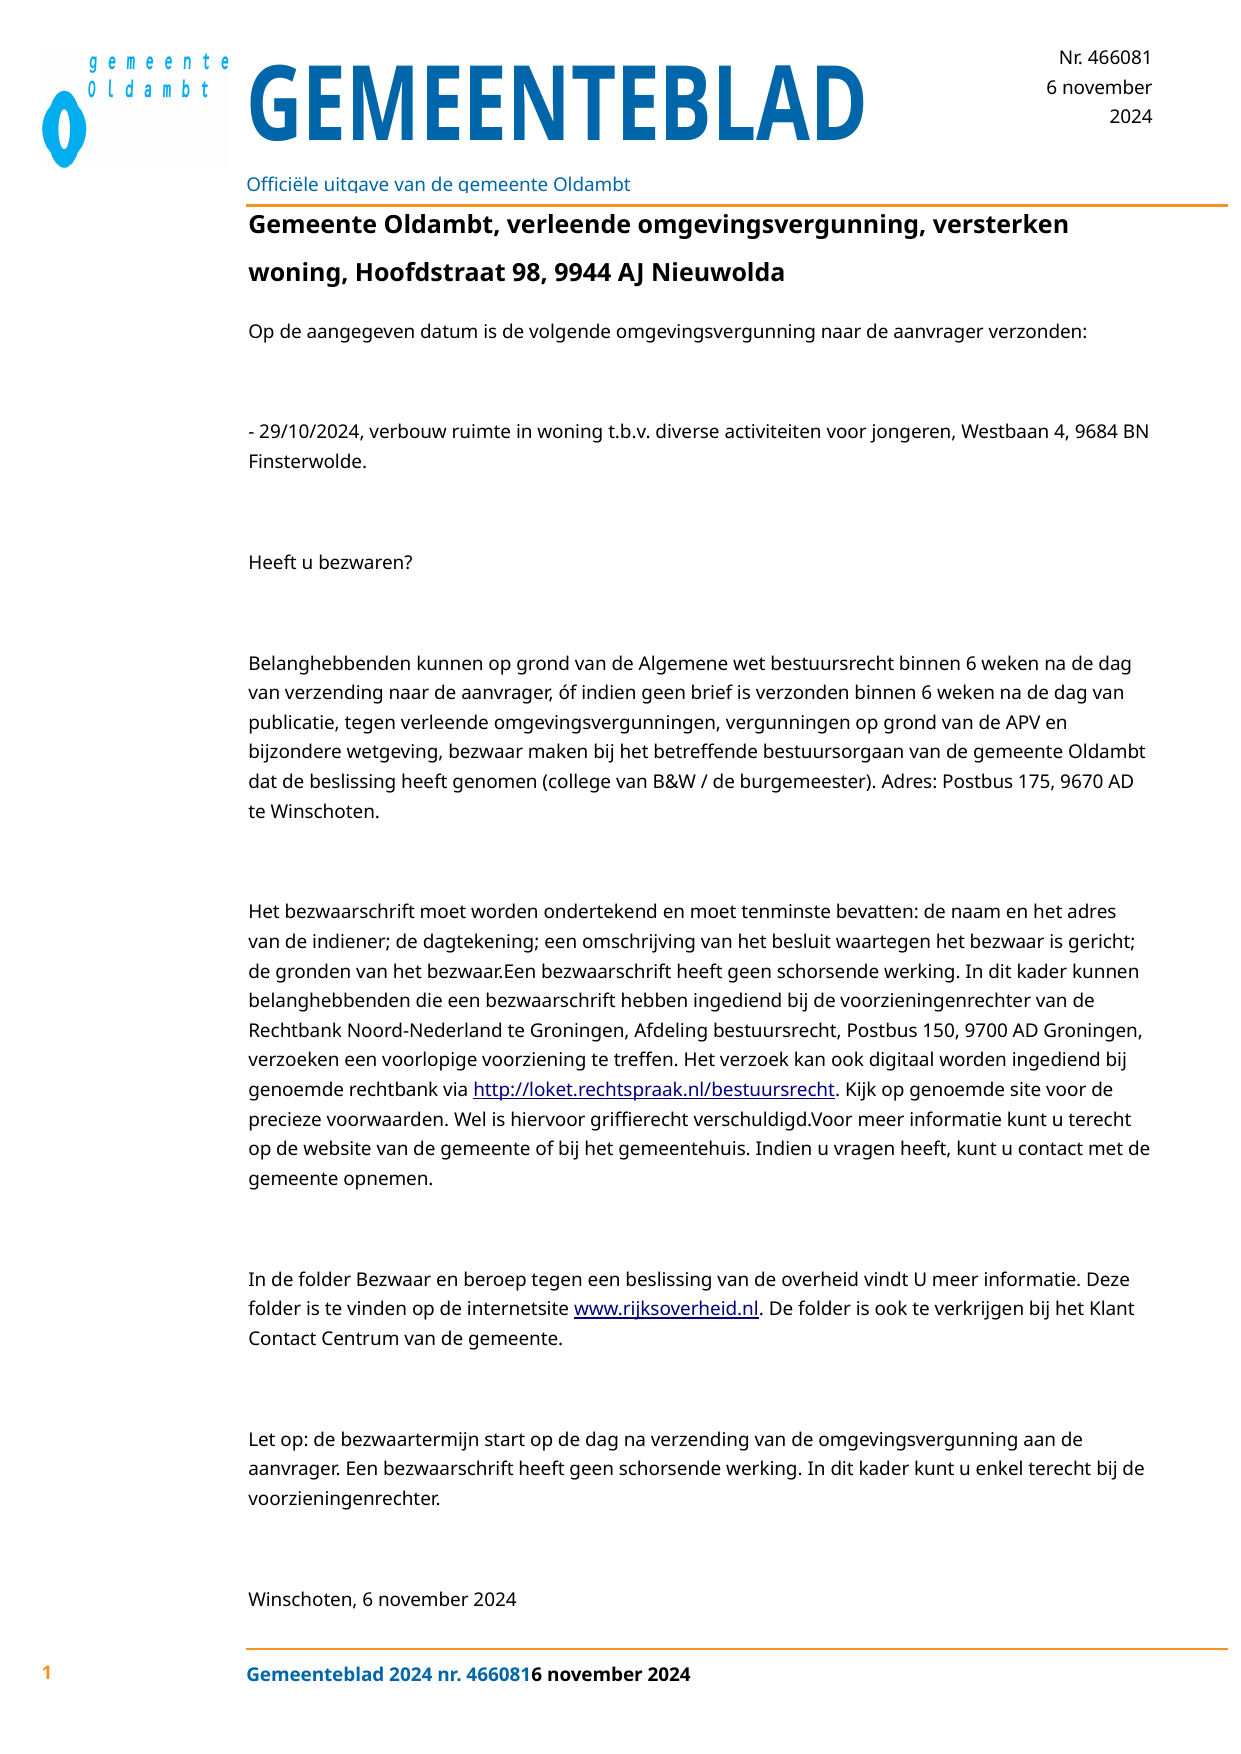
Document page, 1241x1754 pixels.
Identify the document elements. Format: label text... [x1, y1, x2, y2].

text Let op: de bezwaartermijn start op de dag na verzending van de omgevingsvergunning aan de aanvrager. Een bezwaarschrift heeft geen schorsende werking. In dit kader kunt u enkel terecht bij de voorzieningenrechter. [248, 1426, 1152, 1511]
text Gemeente Oldambt, verleende omgevingsvergunning, versterken woning, Hoofdstraat 98, 9944 AJ Nieuwolda [248, 207, 1152, 288]
text In de folder Bezwaar en beroep tegen een beslissing van de overheid vindt U meer informatie. Deze folder is te vinden op de internetsite www.rijksoverheid.nl. De folder is ook te verkrijgen bij het Klant Contact Centrum van de gemeente. [248, 1266, 1152, 1351]
picture [41, 47, 231, 172]
text - 29/10/2024, verbouw ruimte in woning t.b.v. diverse activiteiten voor jongeren, Westbaan 4, 9684 BN Finsterwolde. [248, 419, 1152, 474]
text Heeft u bezwaren? [248, 549, 1152, 575]
text Het bezwaarschrift moet worden ondertekend en moet tenminste bevatten: de naam en het adres van de indiener; de dagtekening; een omschrijving van het besluit waartegen het bezwaar is gericht; de gronden van het bezwaar.Een bezwaarschrift heeft geen schorsende werking. In dit kader kunnen belanghebbenden die een bezwaarschrift hebben ingediend bij de voorzieningenrechter van de Rechtbank Noord-Nederland te Groningen, Afdeling bestuursrecht, Postbus 150, 9700 AD Groningen, verzoeken een voorlopige voorziening te treffen. Het verzoek kan ook digitaal worden ingediend bij genoemde rechtbank via http://loket.rechtspraak.nl/bestuursrecht. Kijk op genoemde site voor de precieze voorwaarden. Wel is hiervoor griffierecht verschuldigd.Voor meer informatie kunt u terecht op de website van de gemeente of bij het gemeentehuis. Indien u vragen heeft, kunt u contact met de gemeente opnemen. [248, 899, 1152, 1191]
text Winschoten, 6 november 2024 [248, 1586, 1152, 1612]
text Op de aangegeven datum is de volgende omgevingsvergunning naar de aanvrager verzonden: [248, 318, 1152, 344]
text Belanghebbenden kunnen op grond van de Algemene wet bestuursrecht binnen 6 weken na de dag van verzending naar de aanvrager, óf indien geen brief is verzonden binnen 6 weken na de dag van publicatie, tegen verleende omgevingsvergunningen, vergunningen op grond van de APV en bijzondere wetgeving, bezwaar maken bij het betreffende bestuursorgaan van de gemeente Oldambt dat de beslissing heeft genomen (college van B&W / de burgemeester). Adres: Postbus 175, 9670 AD te Winschoten. [248, 650, 1152, 824]
